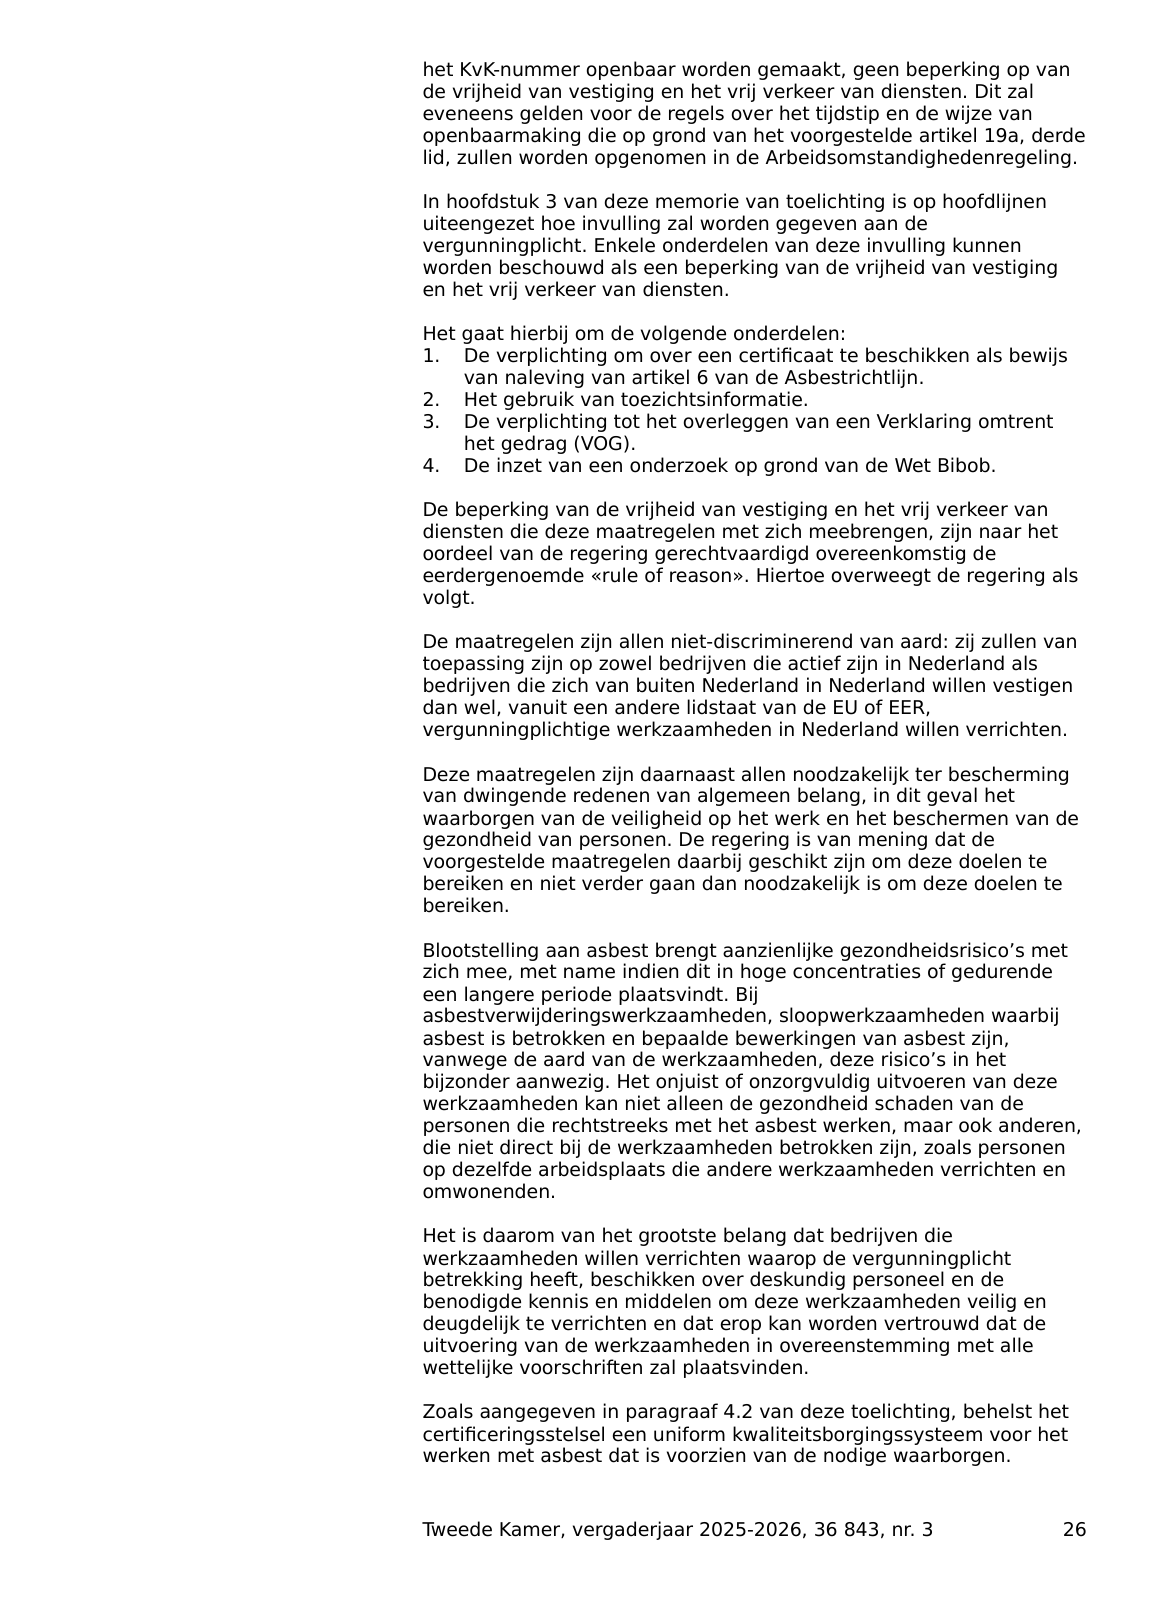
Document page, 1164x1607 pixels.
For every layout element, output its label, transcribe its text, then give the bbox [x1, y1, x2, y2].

text In hoofdstuk 3 van deze memorie van toelichting is op hoofdlijnen uiteengezet hoe invulling zal worden gegeven aan de vergunningplicht. Enkele onderdelen van deze invulling kunnen worden beschouwd als een beperking van de vrijheid van vestiging en het vrij verkeer van diensten. [422, 191, 1087, 301]
text 4. De inzet van een onderzoek op grond van de Wet Bibob. [422, 455, 1087, 477]
text Blootstelling aan asbest brengt aanzienlijke gezondheidsrisico’s met zich mee, met name indien dit in hoge concentraties of gedurende een langere periode plaatsvindt. Bij asbestverwijderingswerkzaamheden, sloopwerkzaamheden waarbij asbest is betrokken en bepaalde bewerkingen van asbest zijn, vanwege de aard van de werkzaamheden, deze risico’s in het bijzonder aanwezig. Het onjuist of onzorgvuldig uitvoeren van deze werkzaamheden kan niet alleen de gezondheid schaden van de personen die rechtstreeks met het asbest werken, maar ook anderen, die niet direct bij de werkzaamheden betrokken zijn, zoals personen op dezelfde arbeidsplaats die andere werkzaamheden verrichten en omwonenden. [422, 939, 1087, 1203]
text Het is daarom van het grootste belang dat bedrijven die werkzaamheden willen verrichten waarop de vergunningplicht betrekking heeft, beschikken over deskundig personeel en de benodigde kennis en middelen om deze werkzaamheden veilig en deugdelijk te verrichten en dat erop kan worden vertrouwd dat de uitvoering van de werkzaamheden in overeenstemming met alle wettelijke voorschriften zal plaatsvinden. [422, 1225, 1087, 1379]
text 2. Het gebruik van toezichtsinformatie. [422, 389, 1087, 411]
text Het gaat hierbij om de volgende onderdelen: [422, 323, 1087, 345]
text 3. De verplichting tot het overleggen van een Verklaring omtrent het gedrag (VOG). [422, 411, 1087, 455]
text het KvK-nummer openbaar worden gemaakt, geen beperking op van de vrijheid van vestiging en het vrij verkeer van diensten. Dit zal eveneens gelden voor de regels over het tijdstip en de wijze van openbaarmaking die op grond van het voorgestelde artikel 19a, derde lid, zullen worden opgenomen in de Arbeidsomstandighedenregeling. [422, 59, 1087, 169]
text 1. De verplichting om over een certificaat te beschikken als bewijs van naleving van artikel 6 van de Asbestrichtlijn. [422, 345, 1087, 389]
text Deze maatregelen zijn daarnaast allen noodzakelijk ter bescherming van dwingende redenen van algemeen belang, in dit geval het waarborgen van de veiligheid op het werk en het beschermen van de gezondheid van personen. De regering is van mening dat de voorgestelde maatregelen daarbij geschikt zijn om deze doelen te bereiken en niet verder gaan dan noodzakelijk is om deze doelen te bereiken. [422, 763, 1087, 917]
text De maatregelen zijn allen niet-discriminerend van aard: zij zullen van toepassing zijn op zowel bedrijven die actief zijn in Nederland als bedrijven die zich van buiten Nederland in Nederland willen vestigen dan wel, vanuit een andere lidstaat van de EU of EER, vergunningplichtige werkzaamheden in Nederland willen verrichten. [422, 631, 1087, 741]
text Zoals aangegeven in paragraaf 4.2 van deze toelichting, behelst het certificeringsstelsel een uniform kwaliteitsborgingssysteem voor het werken met asbest dat is voorzien van de nodige waarborgen. [422, 1401, 1087, 1467]
text De beperking van de vrijheid van vestiging en het vrij verkeer van diensten die deze maatregelen met zich meebrengen, zijn naar het oordeel van de regering gerechtvaardigd overeenkomstig de eerdergenoemde «rule of reason». Hiertoe overweegt de regering als volgt. [422, 499, 1087, 609]
